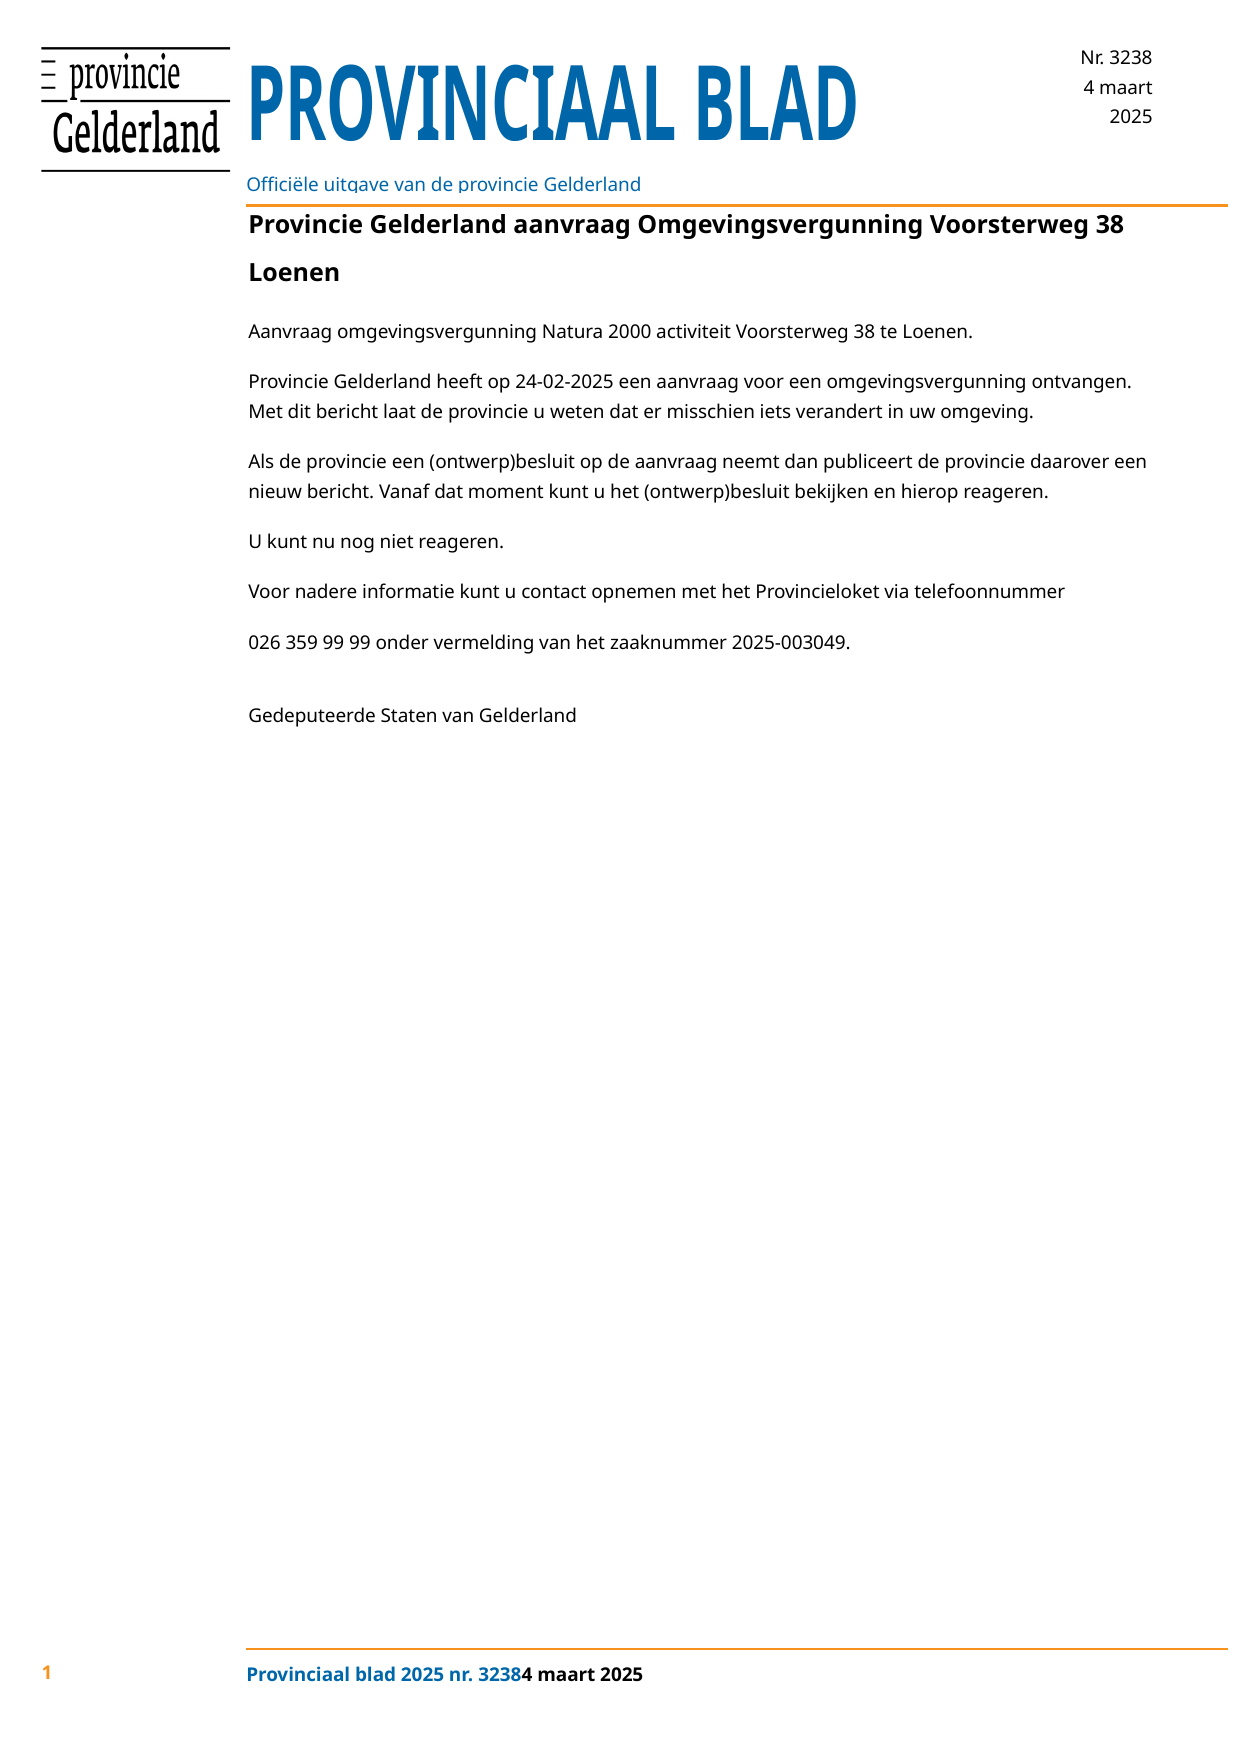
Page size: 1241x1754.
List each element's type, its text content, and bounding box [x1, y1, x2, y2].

text Provincie Gelderland heeft op 24-02-2025 een aanvraag voor een omgevingsvergunning ontvangen. Met dit bericht laat de provincie u weten dat er misschien iets verandert in uw omgeving. [248, 368, 1152, 424]
text Voor nadere informatie kunt u contact opnemen met het Provincieloket via telefoonnummer [248, 579, 1152, 604]
picture [41, 47, 231, 172]
text Gedeputeerde Staten van Gelderland [248, 703, 1152, 728]
text Provincie Gelderland aanvraag Omgevingsvergunning Voorsterweg 38 Loenen [248, 207, 1152, 288]
text U kunt nu nog niet reageren. [248, 528, 1152, 554]
text Als de provincie een (ontwerp)besluit op de aanvraag neemt dan publiceert de provincie daarover een nieuw bericht. Vanaf dat moment kunt u het (ontwerp)besluit bekijken en hierop reageren. [248, 448, 1152, 504]
text 026 359 99 99 onder vermelding van het zaaknummer 2025-003049. [248, 629, 1152, 655]
text Aanvraag omgevingsvergunning Natura 2000 activiteit Voorsterweg 38 te Loenen. [248, 318, 1152, 344]
